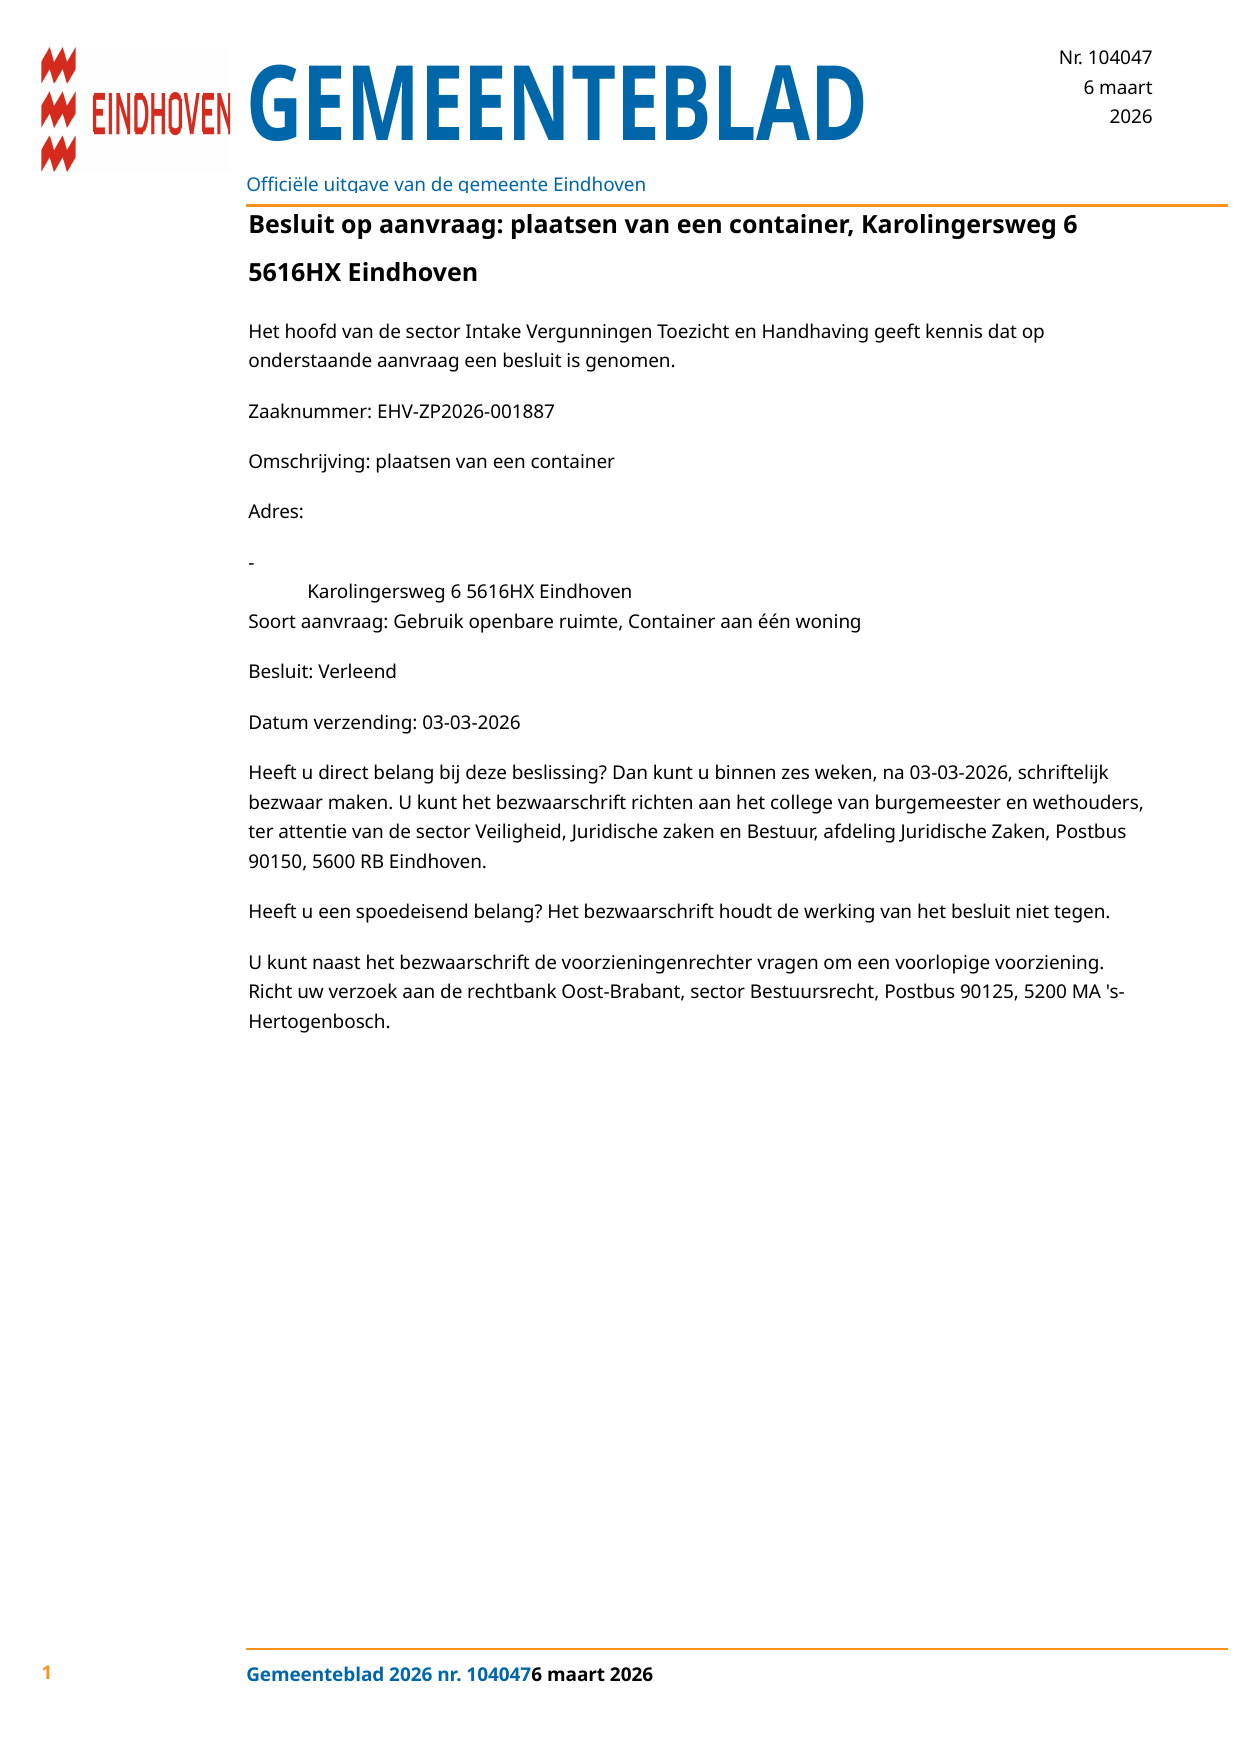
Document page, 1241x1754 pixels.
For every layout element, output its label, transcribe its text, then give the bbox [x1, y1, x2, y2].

text Datum verzending: 03-03-2026 [248, 709, 1152, 735]
text Het hoofd van de sector Intake Vergunningen Toezicht en Handhaving geeft kennis dat op onderstaande aanvraag een besluit is genomen. [248, 318, 1152, 373]
text Omschrijving: plaatsen van een container [248, 448, 1152, 474]
text Besluit op aanvraag: plaatsen van een container, Karolingersweg 6 5616HX Eindhoven [248, 207, 1152, 288]
text Heeft u direct belang bij deze beslissing? Dan kunt u binnen zes weken, na 03-03-2026, schriftelijk bezwaar maken. U kunt het bezwaarschrift richten aan het college van burgemeester en wethouders, ter attentie van de sector Veiligheid, Juridische zaken en Bestuur, afdeling Juridische Zaken, Postbus 90150, 5600 RB Eindhoven. [248, 759, 1152, 874]
text Heeft u een spoedeisend belang? Het bezwaarschrift houdt de werking van het besluit niet tegen. [248, 899, 1152, 924]
text Besluit: Verleend [248, 659, 1152, 684]
list Karolingersweg 6 5616HX Eindhoven [248, 579, 1152, 604]
text Zaaknummer: EHV-ZP2026-001887 [248, 398, 1152, 424]
text U kunt naast het bezwaarschrift de voorzieningenrechter vragen om een voorlopige voorziening. Richt uw verzoek aan de rechtbank Oost-Brabant, sector Bestuursrecht, Postbus 90125, 5200 MA 's-Hertogenbosch. [248, 949, 1152, 1034]
text Adres: [248, 499, 1152, 524]
picture [41, 47, 231, 172]
text Soort aanvraag: Gebruik openbare ruimte, Container aan één woning [248, 608, 1152, 634]
